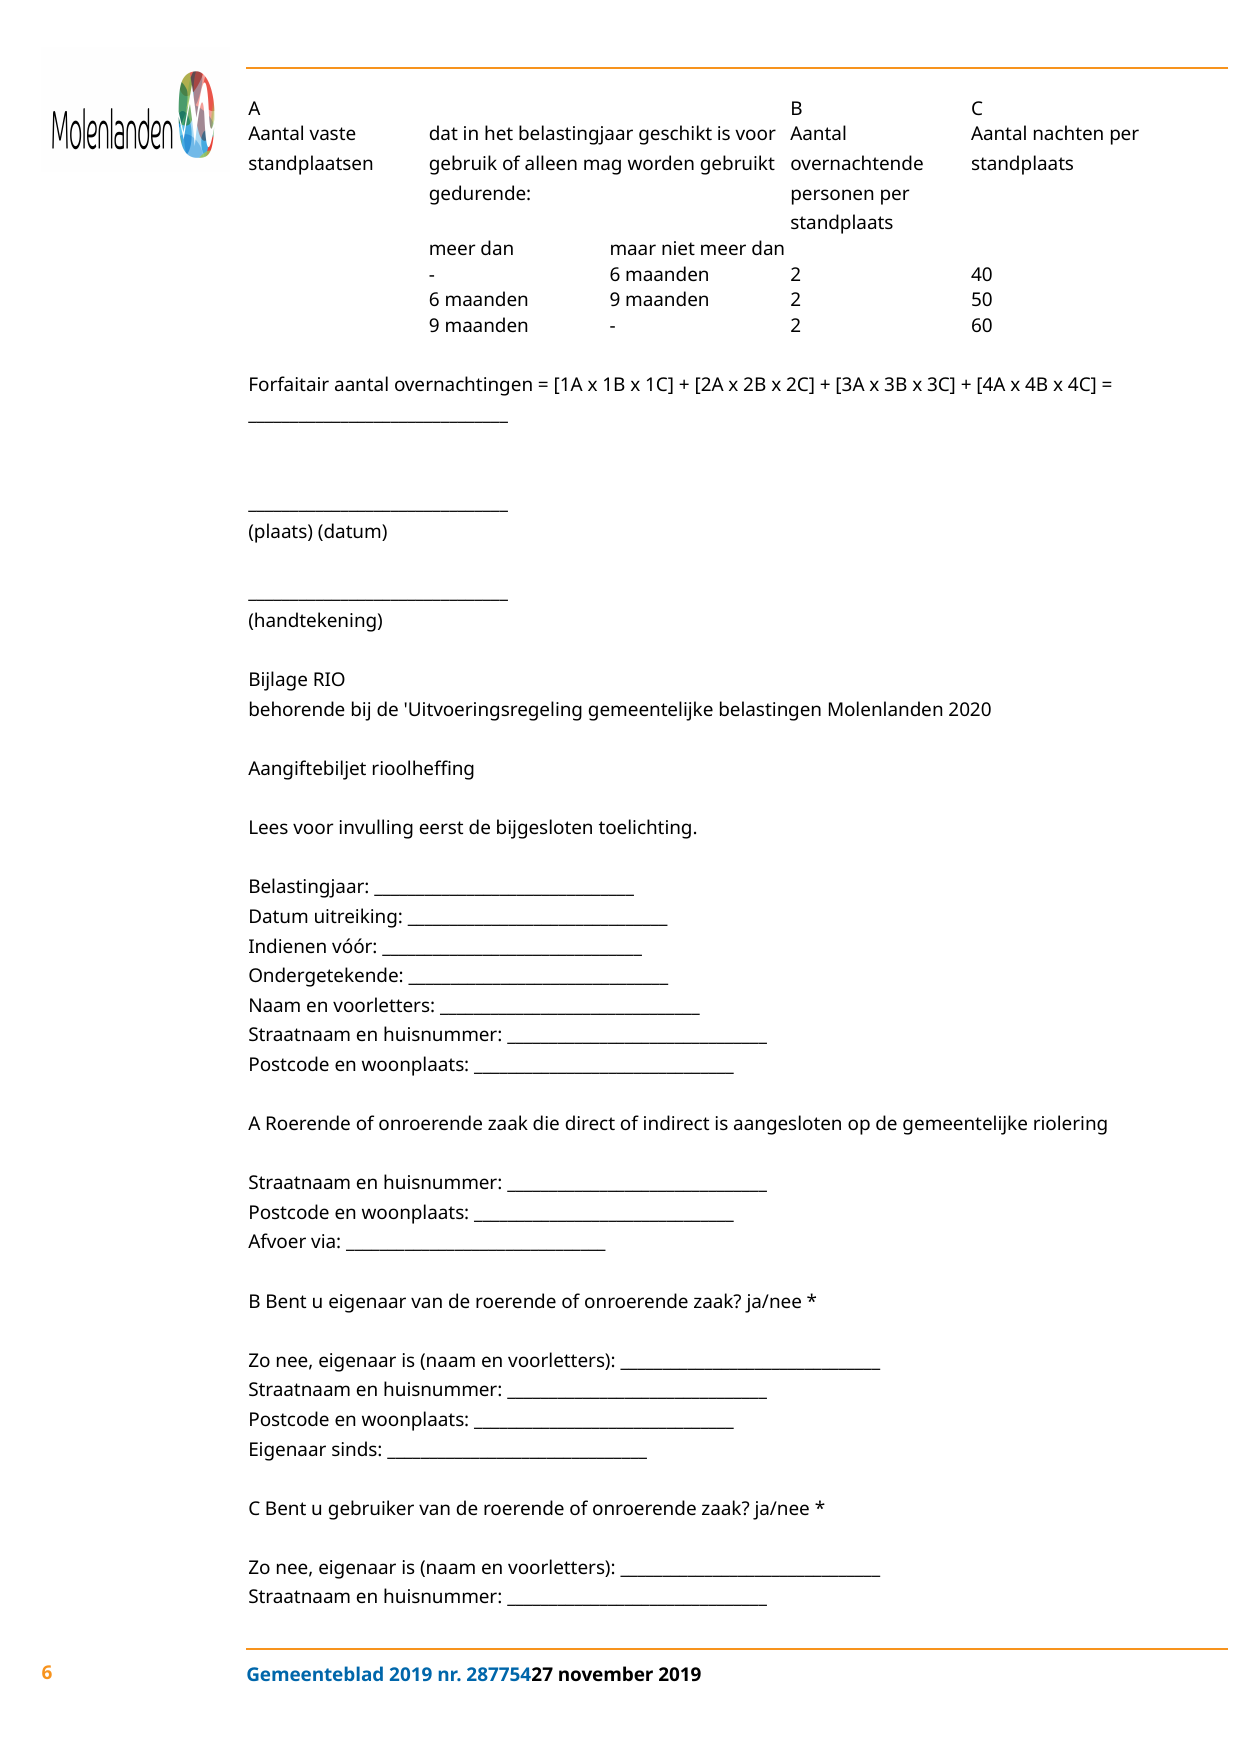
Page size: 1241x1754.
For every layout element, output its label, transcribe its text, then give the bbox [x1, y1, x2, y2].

table_header A [248, 95, 429, 121]
text (plaats) (datum) [248, 519, 1152, 544]
text (handtekening) [248, 607, 1152, 633]
text Zo nee, eigenaar is (naam en voorletters): _______________________________ [248, 1347, 1152, 1373]
text Lees voor invulling eerst de bijgesloten toelichting. [248, 814, 1152, 840]
text Belastingjaar: _______________________________ [248, 874, 1152, 899]
table_cell 2 [790, 261, 971, 286]
text Forfaitair aantal overnachtingen = [1A x 1B x 1C] + [2A x 2B x 2C] + [3A x 3B x 3C] + [4A x 4B x 4C] = _______________________________ [248, 371, 1152, 426]
table_header [429, 95, 790, 121]
table_cell [790, 235, 971, 261]
text Afvoer via: _______________________________ [248, 1229, 1152, 1254]
table_cell meer dan [429, 235, 609, 261]
text Postcode en woonplaats: _______________________________ [248, 1199, 1152, 1225]
table_cell 2 [790, 286, 971, 312]
table_cell 6 maanden [609, 261, 790, 286]
table_cell Aantal overnachtende personen per standplaats [790, 121, 971, 235]
text Straatnaam en huisnummer: _______________________________ [248, 1584, 1152, 1609]
text _______________________________ [248, 489, 1152, 515]
table_cell [248, 286, 429, 312]
text behorende bij de 'Uitvoeringsregeling gemeentelijke belastingen Molenlanden 2020 [248, 696, 1152, 722]
text Postcode en woonplaats: _______________________________ [248, 1406, 1152, 1432]
text Datum uitreiking: _______________________________ [248, 903, 1152, 929]
table_cell [248, 235, 429, 261]
text Bijlage RIO [248, 667, 1152, 692]
table_cell 9 maanden [609, 286, 790, 312]
text C Bent u gebruiker van de roerende of onroerende zaak? ja/nee * [248, 1495, 1152, 1521]
text Aangiftebiljet rioolheffing [248, 755, 1152, 781]
text Straatnaam en huisnummer: _______________________________ [248, 1377, 1152, 1402]
text Naam en voorletters: _______________________________ [248, 992, 1152, 1018]
text Ondergetekende: _______________________________ [248, 962, 1152, 988]
picture [41, 47, 231, 172]
table_cell 6 maanden [429, 286, 609, 312]
table_cell [971, 235, 1152, 261]
table_cell - [609, 312, 790, 338]
table_header B [790, 95, 971, 121]
text Straatnaam en huisnummer: _______________________________ [248, 1022, 1152, 1047]
text Indienen vóór: _______________________________ [248, 933, 1152, 958]
text Postcode en woonplaats: _______________________________ [248, 1051, 1152, 1077]
table_header C [971, 95, 1152, 121]
table_cell 40 [971, 261, 1152, 286]
text Zo nee, eigenaar is (naam en voorletters): _______________________________ [248, 1554, 1152, 1580]
table_cell dat in het belastingjaar geschikt is voor gebruik of alleen mag worden gebruikt gedurende: [429, 121, 790, 235]
text _______________________________ [248, 578, 1152, 603]
table_cell maar niet meer dan [609, 235, 790, 261]
text A Roerende of onroerende zaak die direct of indirect is aangesloten op de gemeentelijke riolering [248, 1110, 1152, 1136]
table_cell - [429, 261, 609, 286]
table_cell Aantal vaste standplaatsen [248, 121, 429, 235]
table_cell 9 maanden [429, 312, 609, 338]
table_cell 50 [971, 286, 1152, 312]
table_cell 60 [971, 312, 1152, 338]
table_cell [248, 312, 429, 338]
table_cell Aantal nachten per standplaats [971, 121, 1152, 235]
table_cell 2 [790, 312, 971, 338]
text B Bent u eigenaar van de roerende of onroerende zaak? ja/nee * [248, 1288, 1152, 1313]
table_cell [248, 261, 429, 286]
text Straatnaam en huisnummer: _______________________________ [248, 1169, 1152, 1195]
text Eigenaar sinds: _______________________________ [248, 1436, 1152, 1461]
